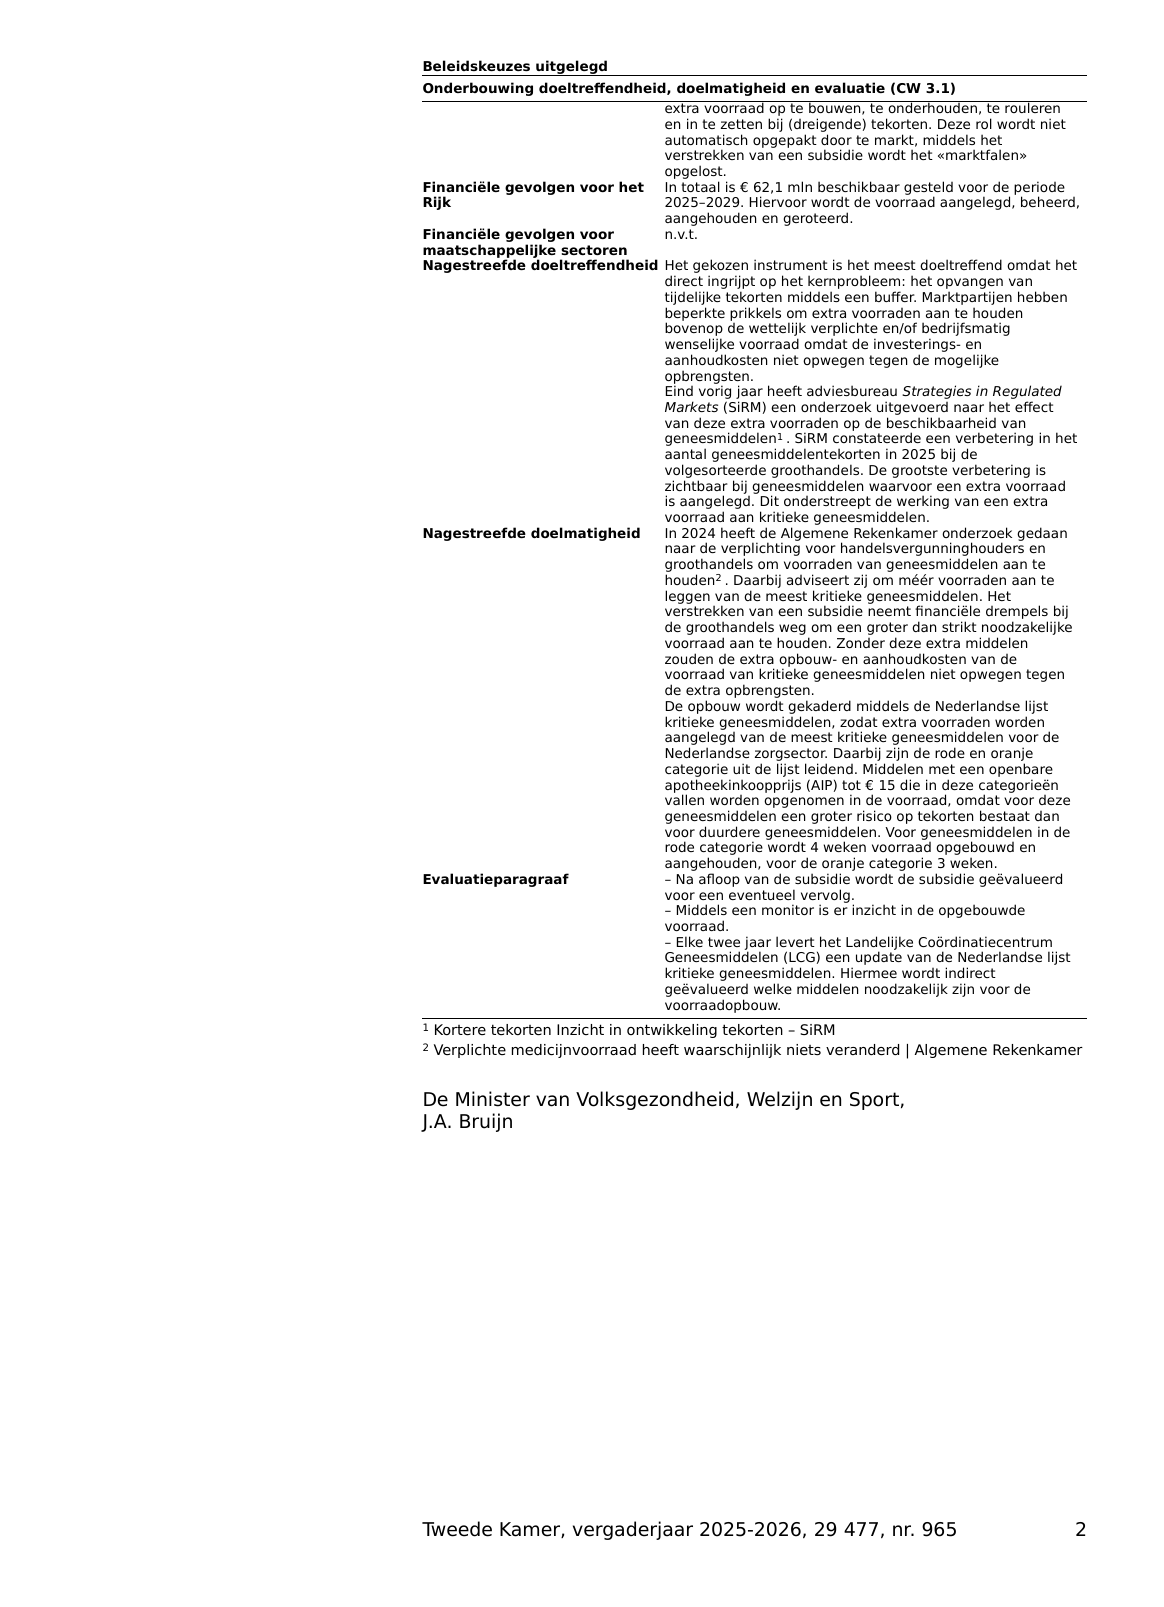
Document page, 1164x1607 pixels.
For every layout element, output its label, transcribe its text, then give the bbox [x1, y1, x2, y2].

table_cell In 2024 heeft de Algemene Rekenkamer onderzoek gedaan naar de verplichting voor handelsvergunninghouders en groothandels om voorraden van geneesmiddelen aan te houden2. Daarbij adviseert zij om méér voorraden aan te leggen van de meest kritieke geneesmiddelen. Het verstrekken van een subsidie neemt financiële drempels bij de groothandels weg om een groter dan strikt noodzakelijke voorraad aan te houden. Zonder deze extra middelen zouden de extra opbouw- en aanhoudkosten van de voorraad van kritieke geneesmiddelen niet opwegen tegen de extra opbrengsten. De opbouw wordt gekaderd middels de Nederlandse lijst kritieke geneesmiddelen, zodat extra voorraden worden aangelegd van de meest kritieke geneesmiddelen voor de Nederlandse zorgsector. Daarbij zijn de rode en oranje categorie uit de lijst leidend. Middelen met een openbare apotheekinkoopprijs (AIP) tot € 15 die in deze categorieën vallen worden opgenomen in de voorraad, omdat voor deze geneesmiddelen een groter risico op tekorten bestaat dan voor duurdere geneesmiddelen. Voor geneesmiddelen in de rode categorie wordt 4 weken voorraad opgebouwd en aangehouden, voor de oranje categorie 3 weken. [659, 526, 1087, 872]
table_cell Nagestreefde doeltreffendheid [422, 258, 658, 526]
text De Minister van Volksgezondheid, Welzijn en Sport, J.A. Bruijn [422, 1088, 1087, 1132]
table_cell Nagestreefde doelmatigheid [422, 526, 658, 872]
table_cell Het gekozen instrument is het meest doeltreffend omdat het direct ingrijpt op het kernprobleem: het opvangen van tijdelijke tekorten middels een buffer. Marktpartijen hebben beperkte prikkels om extra voorraden aan te houden bovenop de wettelijk verplichte en/of bedrijfsmatig wenselijke voorraad omdat de investerings- en aanhoudkosten niet opwegen tegen de mogelijke opbrengsten. Eind vorig jaar heeft adviesbureau Strategies in Regulated Markets (SiRM) een onderzoek uitgevoerd naar het effect van deze extra voorraden op de beschikbaarheid van geneesmiddelen1. SiRM constateerde een verbetering in het aantal geneesmiddelentekorten in 2025 bij de volgesorteerde groothandels. De grootste verbetering is zichtbaar bij geneesmiddelen waarvoor een extra voorraad is aangelegd. Dit onderstreept de werking van een extra voorraad aan kritieke geneesmiddelen. [659, 258, 1087, 526]
table_cell In totaal is € 62,1 mln beschikbaar gesteld voor de periode 2025–2029. Hiervoor wordt de voorraad aangelegd, beheerd, aangehouden en geroteerd. [659, 180, 1087, 227]
table_cell Evaluatieparagraaf [422, 872, 658, 1018]
table_header Beleidskeuzes uitgelegd [422, 59, 1087, 75]
table_cell extra voorraad op te bouwen, te onderhouden, te rouleren en in te zetten bij (dreigende) tekorten. Deze rol wordt niet automatisch opgepakt door te markt, middels het verstrekken van een subsidie wordt het «marktfalen» opgelost. [659, 102, 1087, 179]
table_cell n.v.t. [659, 227, 1087, 258]
table_cell Financiële gevolgen voor het Rijk [422, 180, 658, 227]
table_cell Onderbouwing doeltreffendheid, doelmatigheid en evaluatie (CW 3.1) [422, 76, 1087, 101]
table_cell – Na afloop van de subsidie wordt de subsidie geëvalueerd voor een eventueel vervolg. – Middels een monitor is er inzicht in de opgebouwde voorraad. – Elke twee jaar levert het Landelijke Coördinatiecentrum Geneesmiddelen (LCG) een update van de Nederlandse lijst kritieke geneesmiddelen. Hiermee wordt indirect geëvalueerd welke middelen noodzakelijk zijn voor de voorraadopbouw. [659, 872, 1087, 1018]
table_cell Financiële gevolgen voor maatschappelijke sectoren [422, 227, 658, 258]
table_cell 1 Kortere tekorten Inzicht in ontwikkeling tekorten – SiRM 2 Verplichte medicijnvoorraad heeft waarschijnlijk niets veranderd | Algemene Rekenkamer [422, 1019, 1087, 1058]
table_cell [422, 102, 658, 179]
